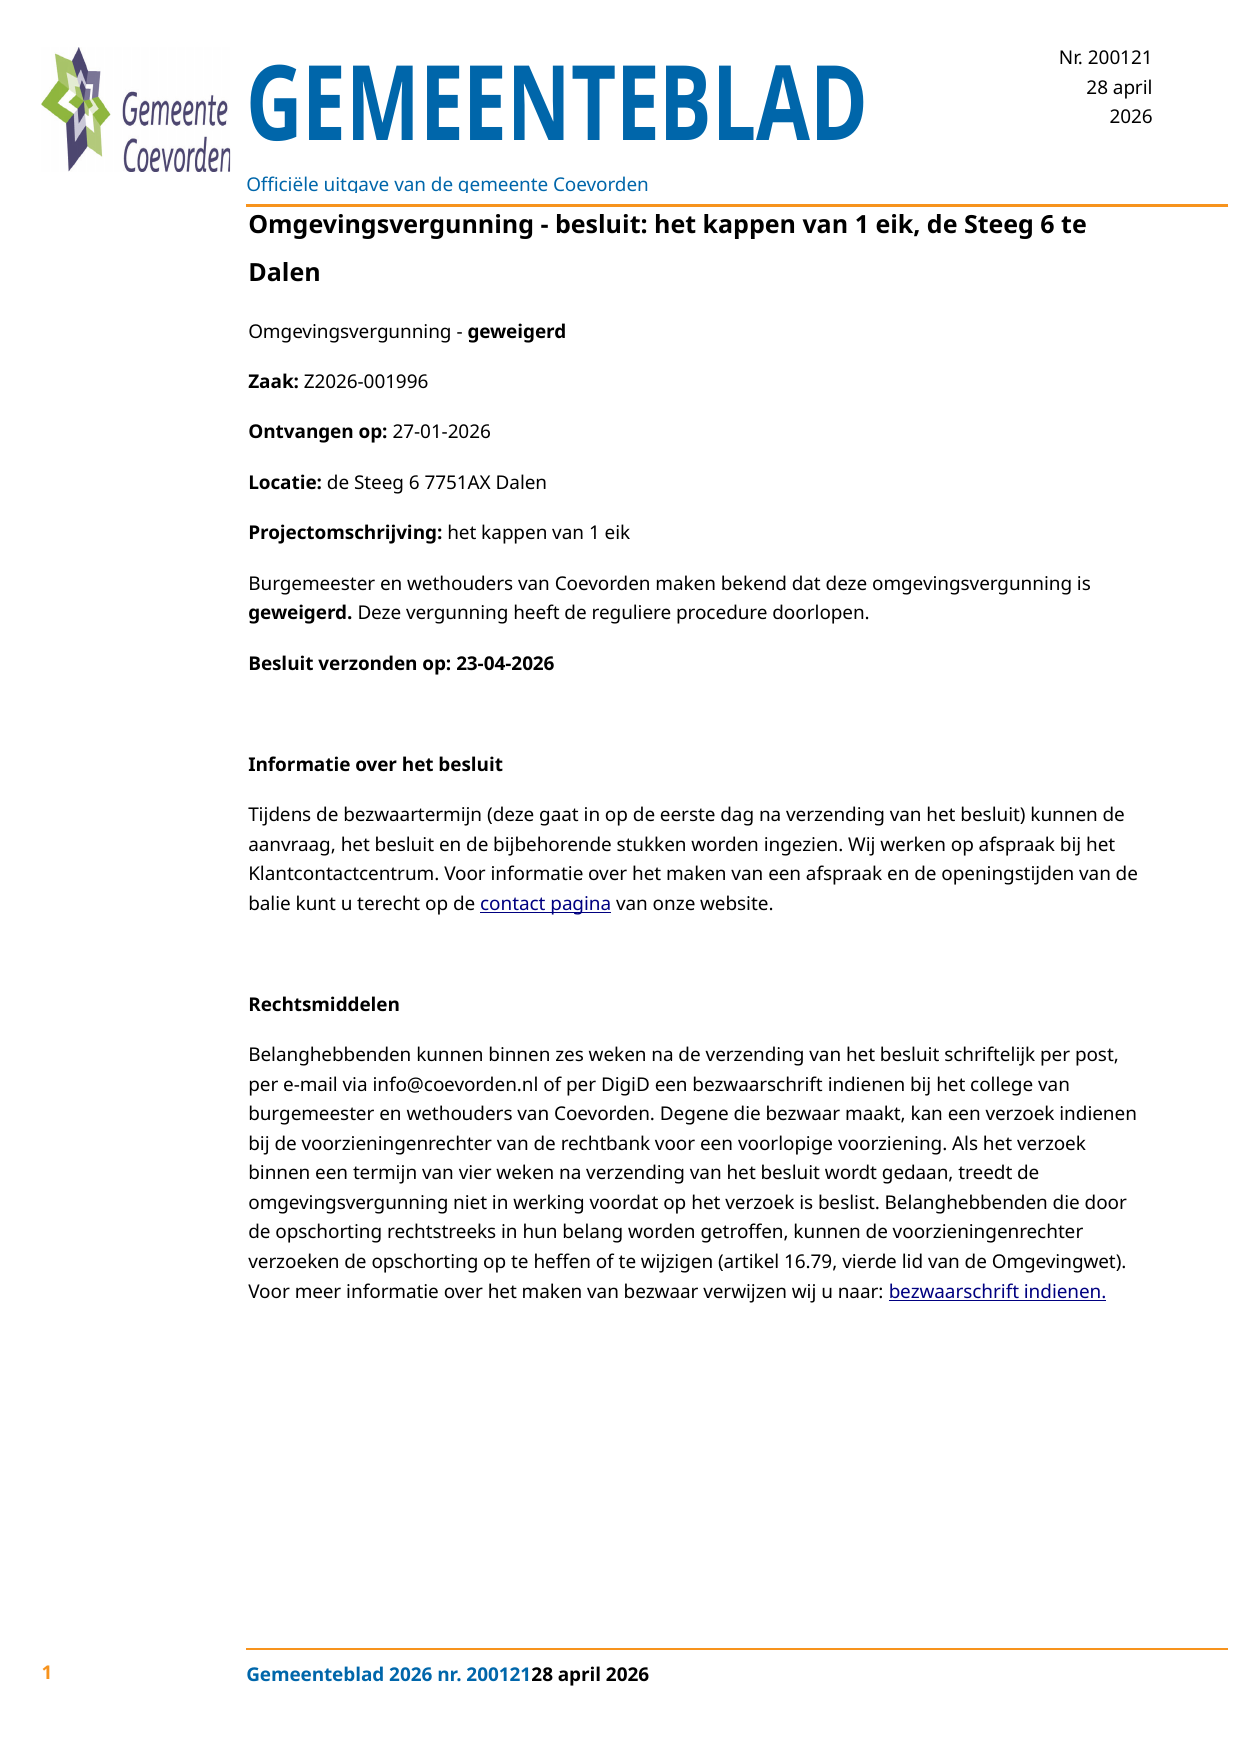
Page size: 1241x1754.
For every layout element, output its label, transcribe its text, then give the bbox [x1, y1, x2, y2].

text Rechtsmiddelen [248, 991, 1152, 1017]
text Burgemeester en wethouders van Coevorden maken bekend dat deze omgevingsvergunning is geweigerd. Deze vergunning heeft de reguliere procedure doorlopen. [248, 570, 1152, 625]
text Zaak: Z2026-001996 [248, 368, 1152, 394]
text Locatie: de Steeg 6 7751AX Dalen [248, 469, 1152, 495]
text Belanghebbenden kunnen binnen zes weken na de verzending van het besluit schriftelijk per post, per e-mail via info@coevorden.nl of per DigiD een bezwaarschrift indienen bij het college van burgemeester en wethouders van Coevorden. Degene die bezwaar maakt, kan een verzoek indienen bij de voorzieningenrechter van de rechtbank voor een voorlopige voorziening. Als het verzoek binnen een termijn van vier weken na verzending van het besluit wordt gedaan, treedt de omgevingsvergunning niet in werking voordat op het verzoek is beslist. Belanghebbenden die door de opschorting rechtstreeks in hun belang worden getroffen, kunnen de voorzieningenrechter verzoeken de opschorting op te heffen of te wijzigen (artikel 16.79, vierde lid van de Omgevingwet). Voor meer informatie over het maken van bezwaar verwijzen wij u naar: bezwaarschrift indienen. [248, 1041, 1152, 1304]
text Ontvangen op: 27-01-2026 [248, 419, 1152, 444]
text Omgevingsvergunning - besluit: het kappen van 1 eik, de Steeg 6 te Dalen [248, 207, 1152, 288]
text Omgevingsvergunning - geweigerd [248, 318, 1152, 344]
text Besluit verzonden op: 23-04-2026 [248, 650, 1152, 676]
text Tijdens de bezwaartermijn (deze gaat in op de eerste dag na verzending van het besluit) kunnen de aanvraag, het besluit en de bijbehorende stukken worden ingezien. Wij werken op afspraak bij het Klantcontactcentrum. Voor informatie over het maken van een afspraak en de openingstijden van de balie kunt u terecht op de contact pagina van onze website. [248, 801, 1152, 916]
picture [41, 47, 231, 172]
text Informatie over het besluit [248, 751, 1152, 777]
text Projectomschrijving: het kappen van 1 eik [248, 519, 1152, 545]
